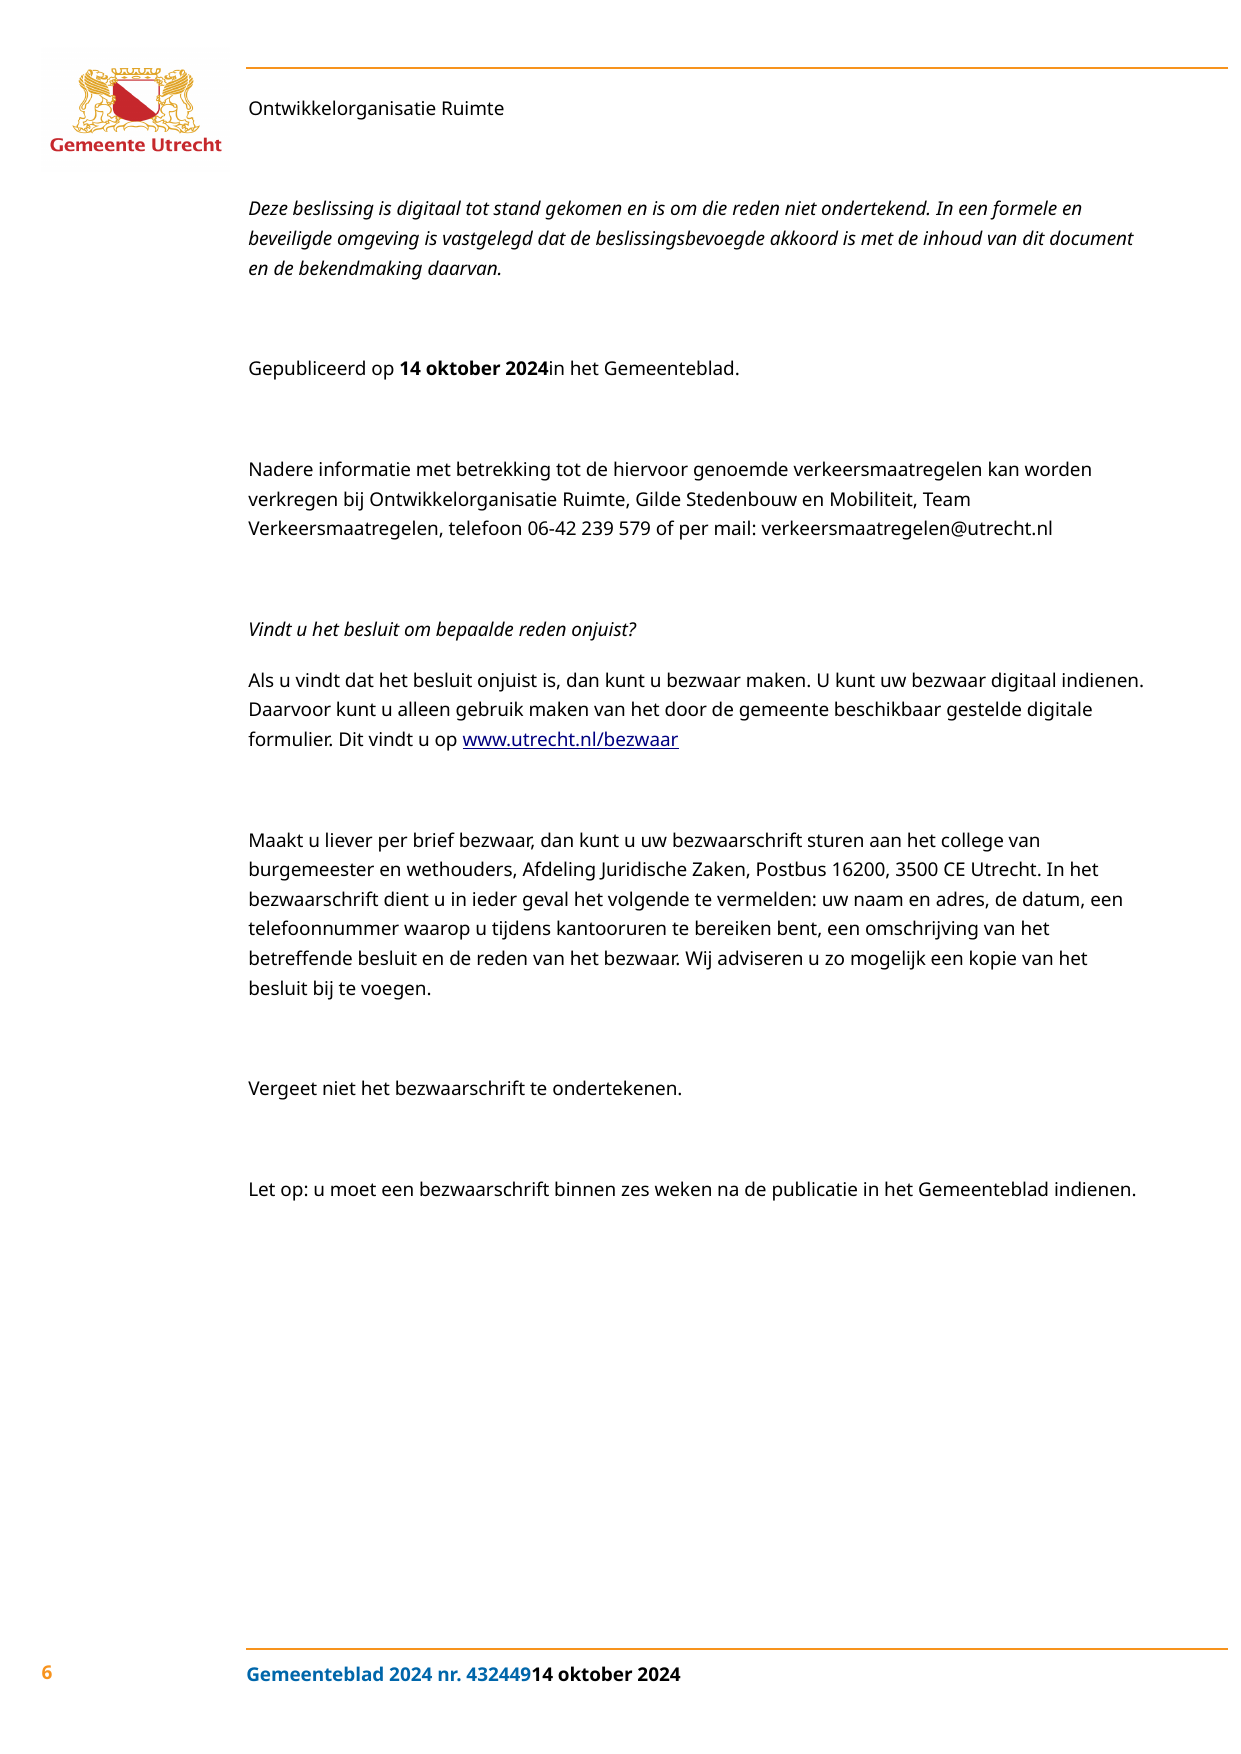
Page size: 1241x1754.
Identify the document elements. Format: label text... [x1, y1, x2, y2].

text Deze beslissing is digitaal tot stand gekomen en is om die reden niet ondertekend. In een formele en beveiligde omgeving is vastgelegd dat de beslissingsbevoegde akkoord is met de inhoud van dit document en de bekendmaking daarvan. [248, 196, 1152, 281]
picture [41, 47, 231, 172]
text Als u vindt dat het besluit onjuist is, dan kunt u bezwaar maken. U kunt uw bezwaar digitaal indienen. Daarvoor kunt u alleen gebruik maken van het door de gemeente beschikbaar gestelde digitale formulier. Dit vindt u op www.utrecht.nl/bezwaar [248, 667, 1152, 752]
text Nadere informatie met betrekking tot de hiervoor genoemde verkeersmaatregelen kan worden verkregen bij Ontwikkelorganisatie Ruimte, Gilde Stedenbouw en Mobiliteit, Team Verkeersmaatregelen, telefoon 06-42 239 579 of per mail: verkeersmaatregelen@utrecht.nl [248, 456, 1152, 541]
text Gepubliceerd op 14 oktober 2024in het Gemeenteblad. [248, 356, 1152, 381]
text Maakt u liever per brief bezwaar, dan kunt u uw bezwaarschrift sturen aan het college van burgemeester en wethouders, Afdeling Juridische Zaken, Postbus 16200, 3500 CE Utrecht. In het bezwaarschrift dient u in ieder geval het volgende te vermelden: uw naam en adres, de datum, een telefoonnummer waarop u tijdens kantooruren te bereiken bent, een omschrijving van het betreffende besluit en de reden van het bezwaar. Wij adviseren u zo mogelijk een kopie van het besluit bij te voegen. [248, 827, 1152, 1001]
text Vindt u het besluit om bepaalde reden onjuist? [248, 616, 1152, 642]
text Vergeet niet het bezwaarschrift te ondertekenen. [248, 1076, 1152, 1101]
text Ontwikkelorganisatie Ruimte [248, 95, 1152, 121]
text Let op: u moet een bezwaarschrift binnen zes weken na de publicatie in het Gemeenteblad indienen. [248, 1176, 1152, 1202]
